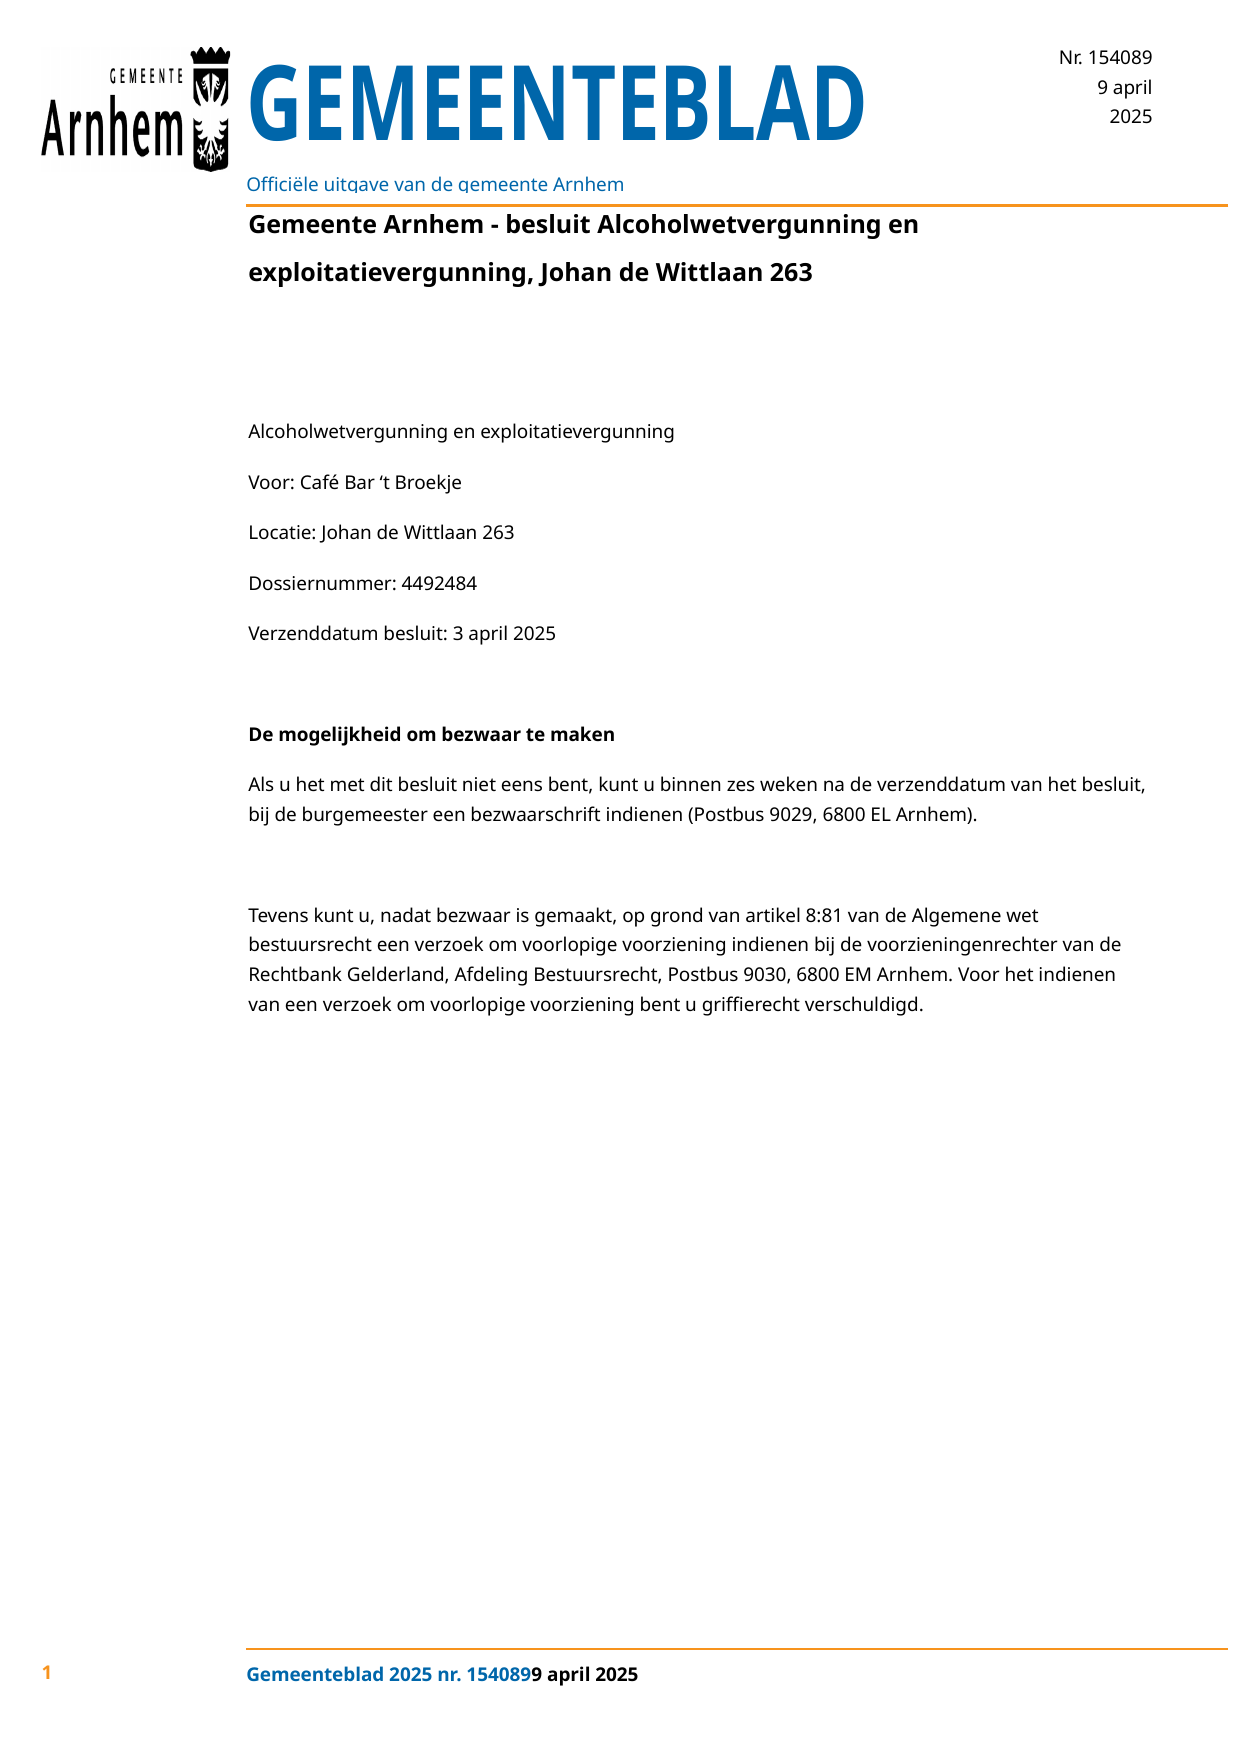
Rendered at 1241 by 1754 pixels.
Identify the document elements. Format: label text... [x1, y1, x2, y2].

text De mogelijkheid om bezwaar te maken [248, 721, 1152, 747]
picture [41, 47, 231, 172]
text Tevens kunt u, nadat bezwaar is gemaakt, op grond van artikel 8:81 van de Algemene wet bestuursrecht een verzoek om voorlopige voorziening indienen bij de voorzieningenrechter van de Rechtbank Gelderland, Afdeling Bestuursrecht, Postbus 9030, 6800 EM Arnhem. Voor het indienen van een verzoek om voorlopige voorziening bent u griffierecht verschuldigd. [248, 902, 1152, 1017]
text Voor: Café Bar ‘t Broekje [248, 469, 1152, 495]
text Locatie: Johan de Wittlaan 263 [248, 519, 1152, 545]
text Gemeente Arnhem - besluit Alcoholwetvergunning en exploitatievergunning, Johan de Wittlaan 263 [248, 207, 1152, 288]
text Dossiernummer: 4492484 [248, 570, 1152, 596]
text Als u het met dit besluit niet eens bent, kunt u binnen zes weken na de verzenddatum van het besluit, bij de burgemeester een bezwaarschrift indienen (Postbus 9029, 6800 EL Arnhem). [248, 772, 1152, 827]
text Verzenddatum besluit: 3 april 2025 [248, 620, 1152, 646]
text Alcoholwetvergunning en exploitatievergunning [248, 419, 1152, 444]
